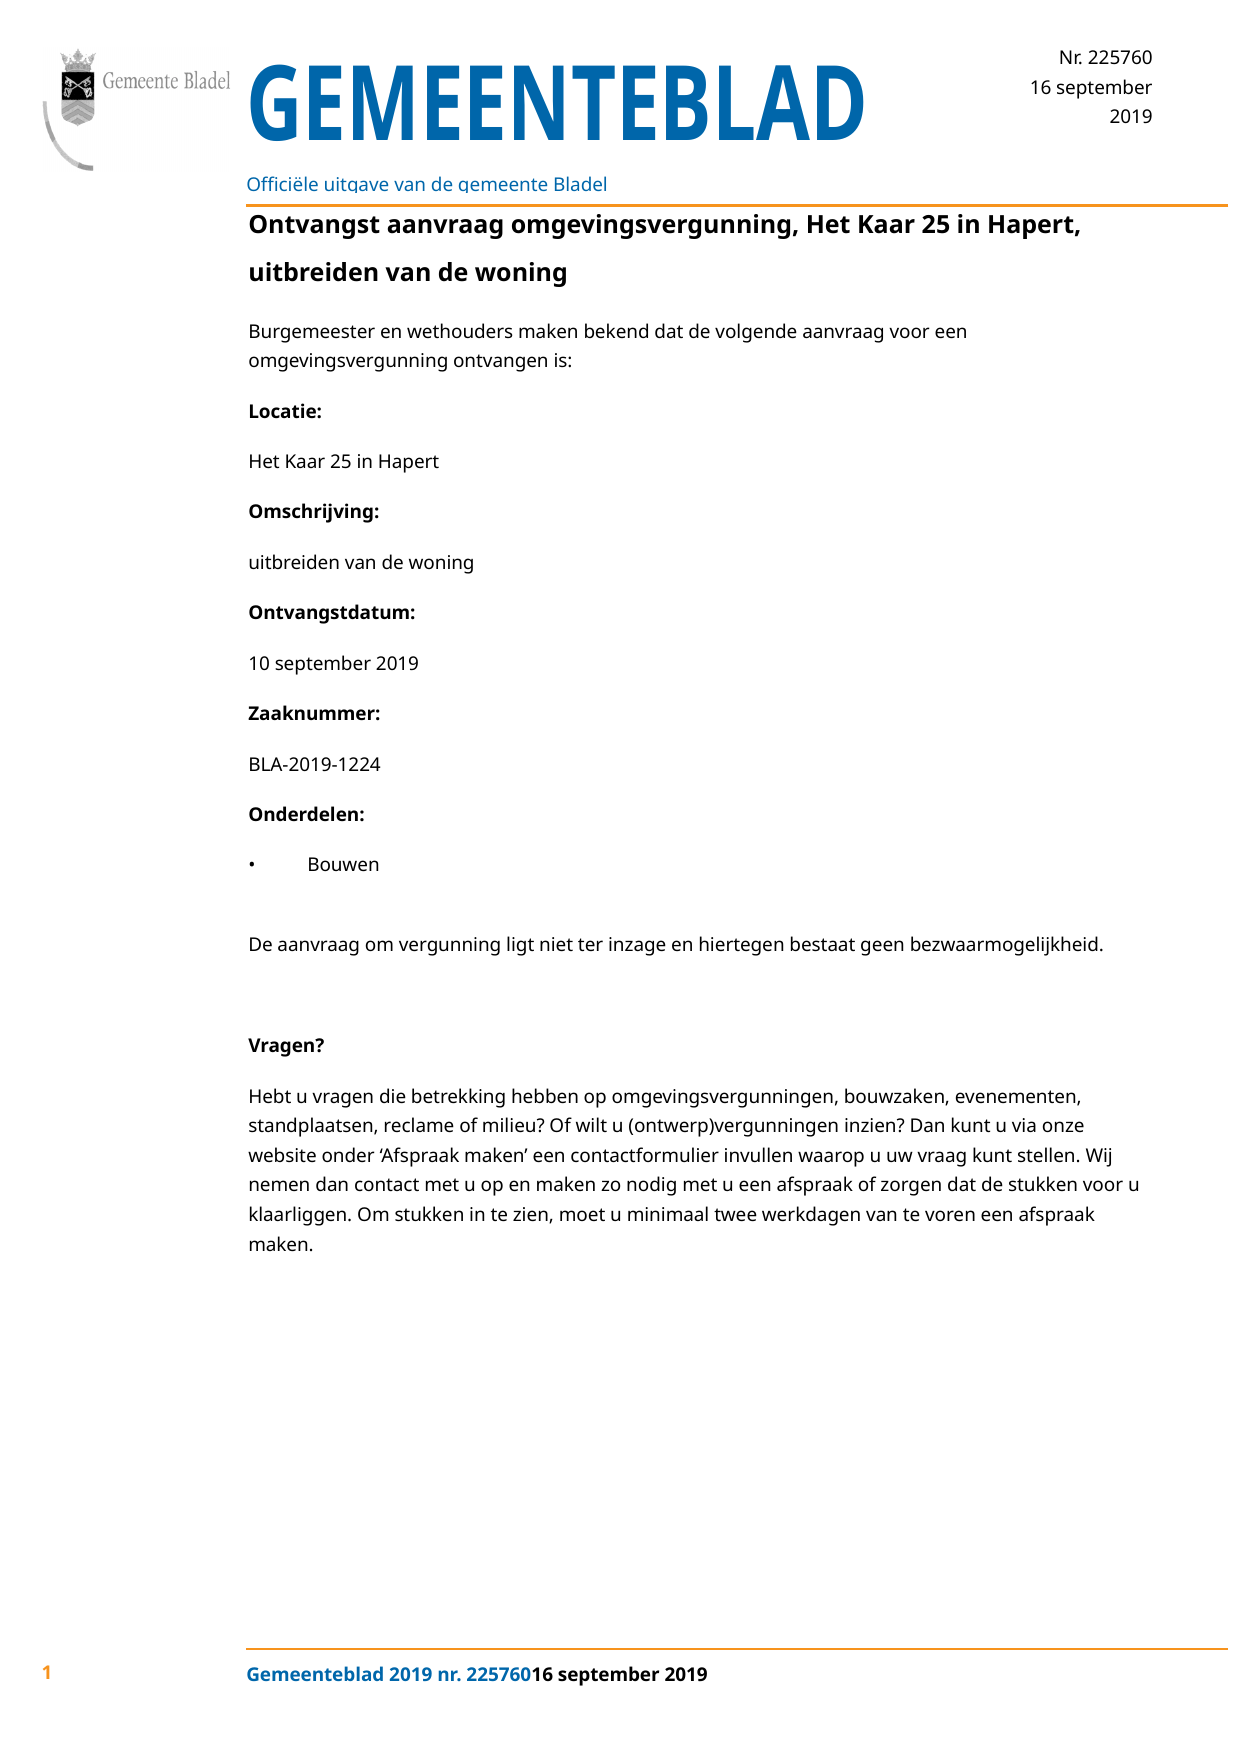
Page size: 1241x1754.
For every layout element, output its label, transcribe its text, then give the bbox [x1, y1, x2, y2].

text Zaaknummer: [248, 700, 1152, 726]
text Burgemeester en wethouders maken bekend dat de volgende aanvraag voor een omgevingsvergunning ontvangen is: [248, 318, 1152, 373]
text Het Kaar 25 in Hapert [248, 448, 1152, 474]
text uitbreiden van de woning [248, 549, 1152, 575]
text De aanvraag om vergunning ligt niet ter inzage en hiertegen bestaat geen bezwaarmogelijkheid. [248, 932, 1152, 957]
text Omschrijving: [248, 499, 1152, 524]
text Ontvangstdatum: [248, 599, 1152, 625]
text Locatie: [248, 398, 1152, 424]
text 10 september 2019 [248, 650, 1152, 676]
text Vragen? [248, 1032, 1152, 1058]
text Ontvangst aanvraag omgevingsvergunning, Het Kaar 25 in Hapert, uitbreiden van de woning [248, 207, 1152, 288]
list Bouwen [248, 852, 1152, 877]
picture [41, 47, 231, 172]
text Hebt u vragen die betrekking hebben op omgevingsvergunningen, bouwzaken, evenementen, standplaatsen, reclame of milieu? Of wilt u (ontwerp)vergunningen inzien? Dan kunt u via onze website onder ‘Afspraak maken’ een contactformulier invullen waarop u uw vraag kunt stellen. Wij nemen dan contact met u op en maken zo nodig met u een afspraak of zorgen dat de stukken voor u klaarliggen. Om stukken in te zien, moet u minimaal twee werkdagen van te voren een afspraak maken. [248, 1083, 1152, 1257]
text BLA-2019-1224 [248, 751, 1152, 777]
text Onderdelen: [248, 801, 1152, 827]
